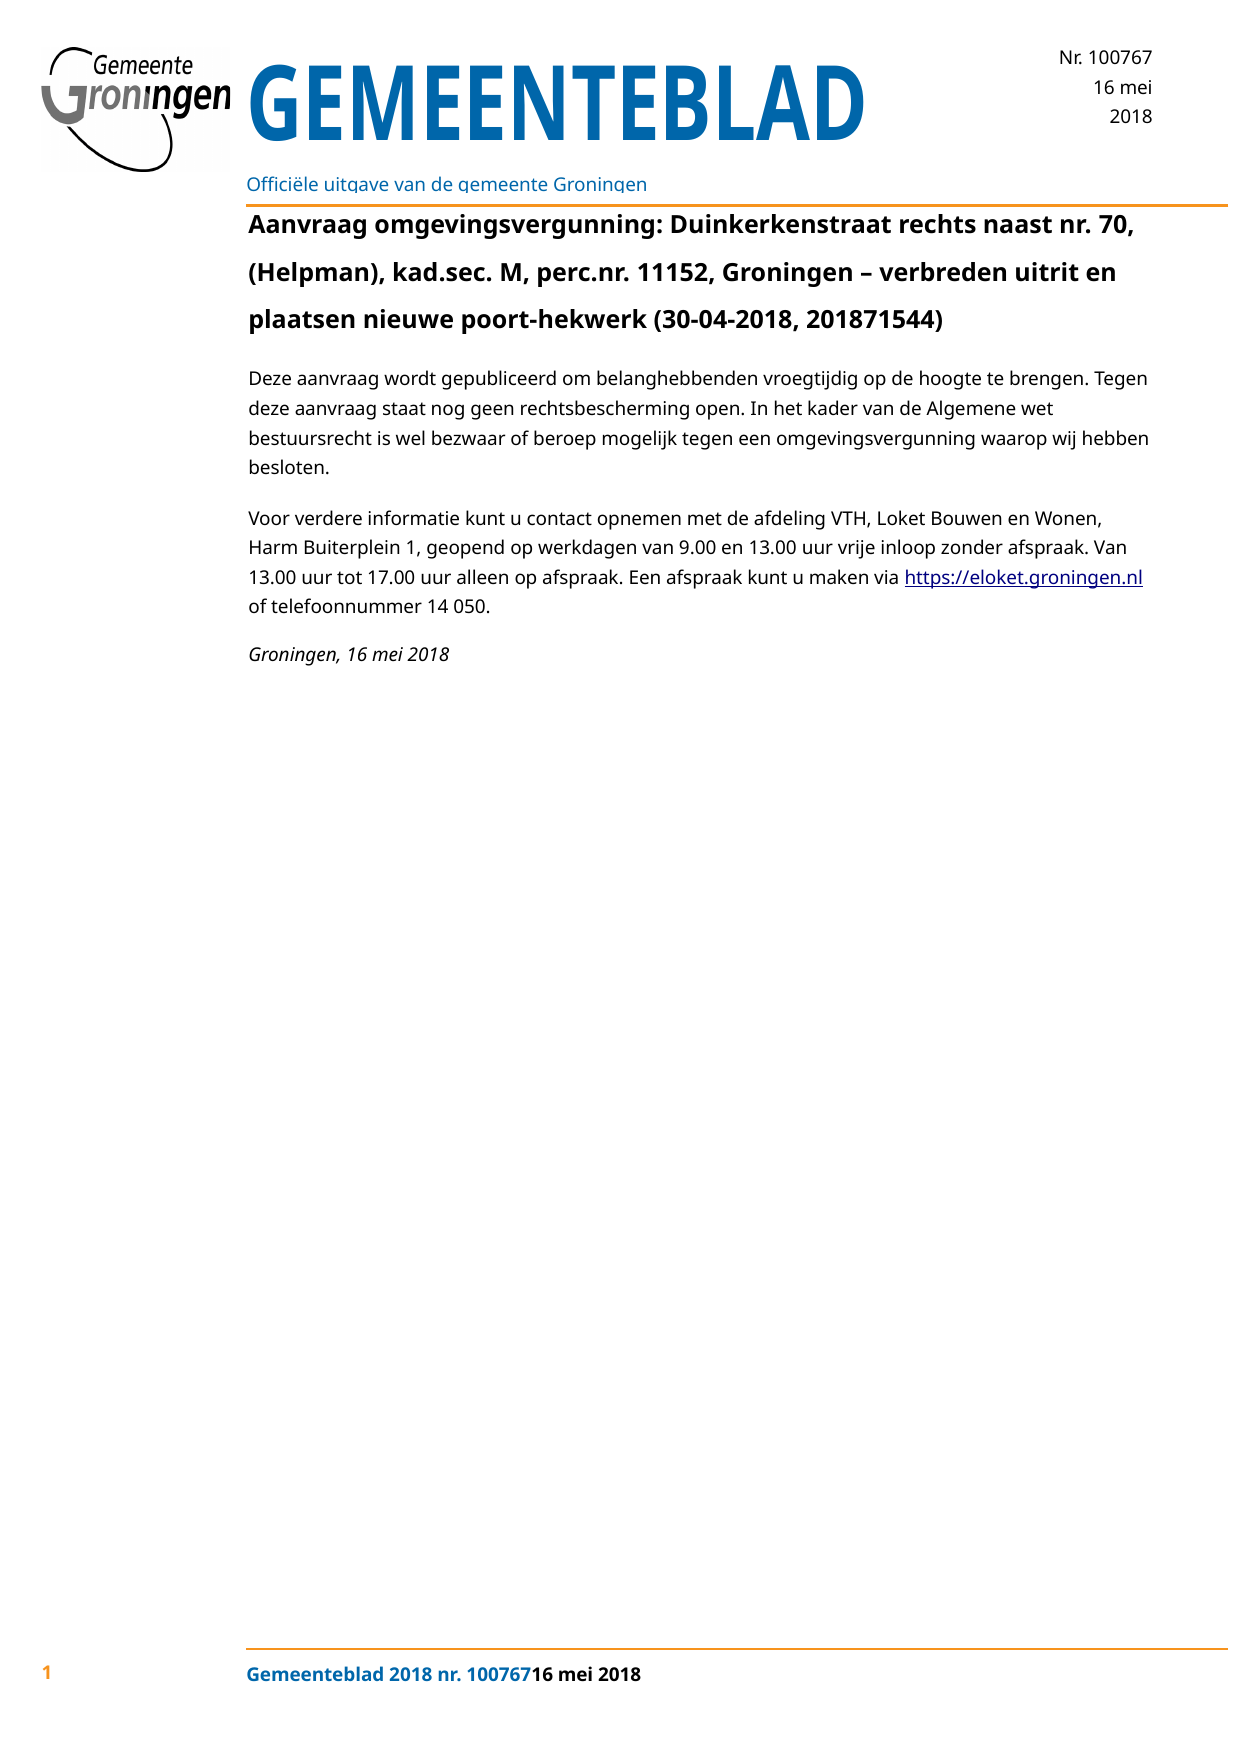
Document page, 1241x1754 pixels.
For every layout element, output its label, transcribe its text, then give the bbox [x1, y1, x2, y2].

text Voor verdere informatie kunt u contact opnemen met de afdeling VTH, Loket Bouwen en Wonen, Harm Buiterplein 1, geopend op werkdagen van 9.00 en 13.00 uur vrije inloop zonder afspraak. Van 13.00 uur tot 17.00 uur alleen op afspraak. Een afspraak kunt u maken via https://eloket.groningen.nl of telefoonnummer 14 050. [248, 505, 1152, 619]
picture [41, 47, 231, 172]
text Deze aanvraag wordt gepubliceerd om belanghebbenden vroegtijdig op de hoogte te brengen. Tegen deze aanvraag staat nog geen rechtsbescherming open. In het kader van de Algemene wet bestuursrecht is wel bezwaar of beroep mogelijk tegen een omgevingsvergunning waarop wij hebben besloten. [248, 366, 1152, 480]
text Groningen, 16 mei 2018 [248, 641, 1152, 667]
text Aanvraag omgevingsvergunning: Duinkerkenstraat rechts naast nr. 70, (Helpman), kad.sec. M, perc.nr. 11152, Groningen – verbreden uitrit en plaatsen nieuwe poort-hekwerk (30-04-2018, 201871544) [248, 207, 1152, 336]
